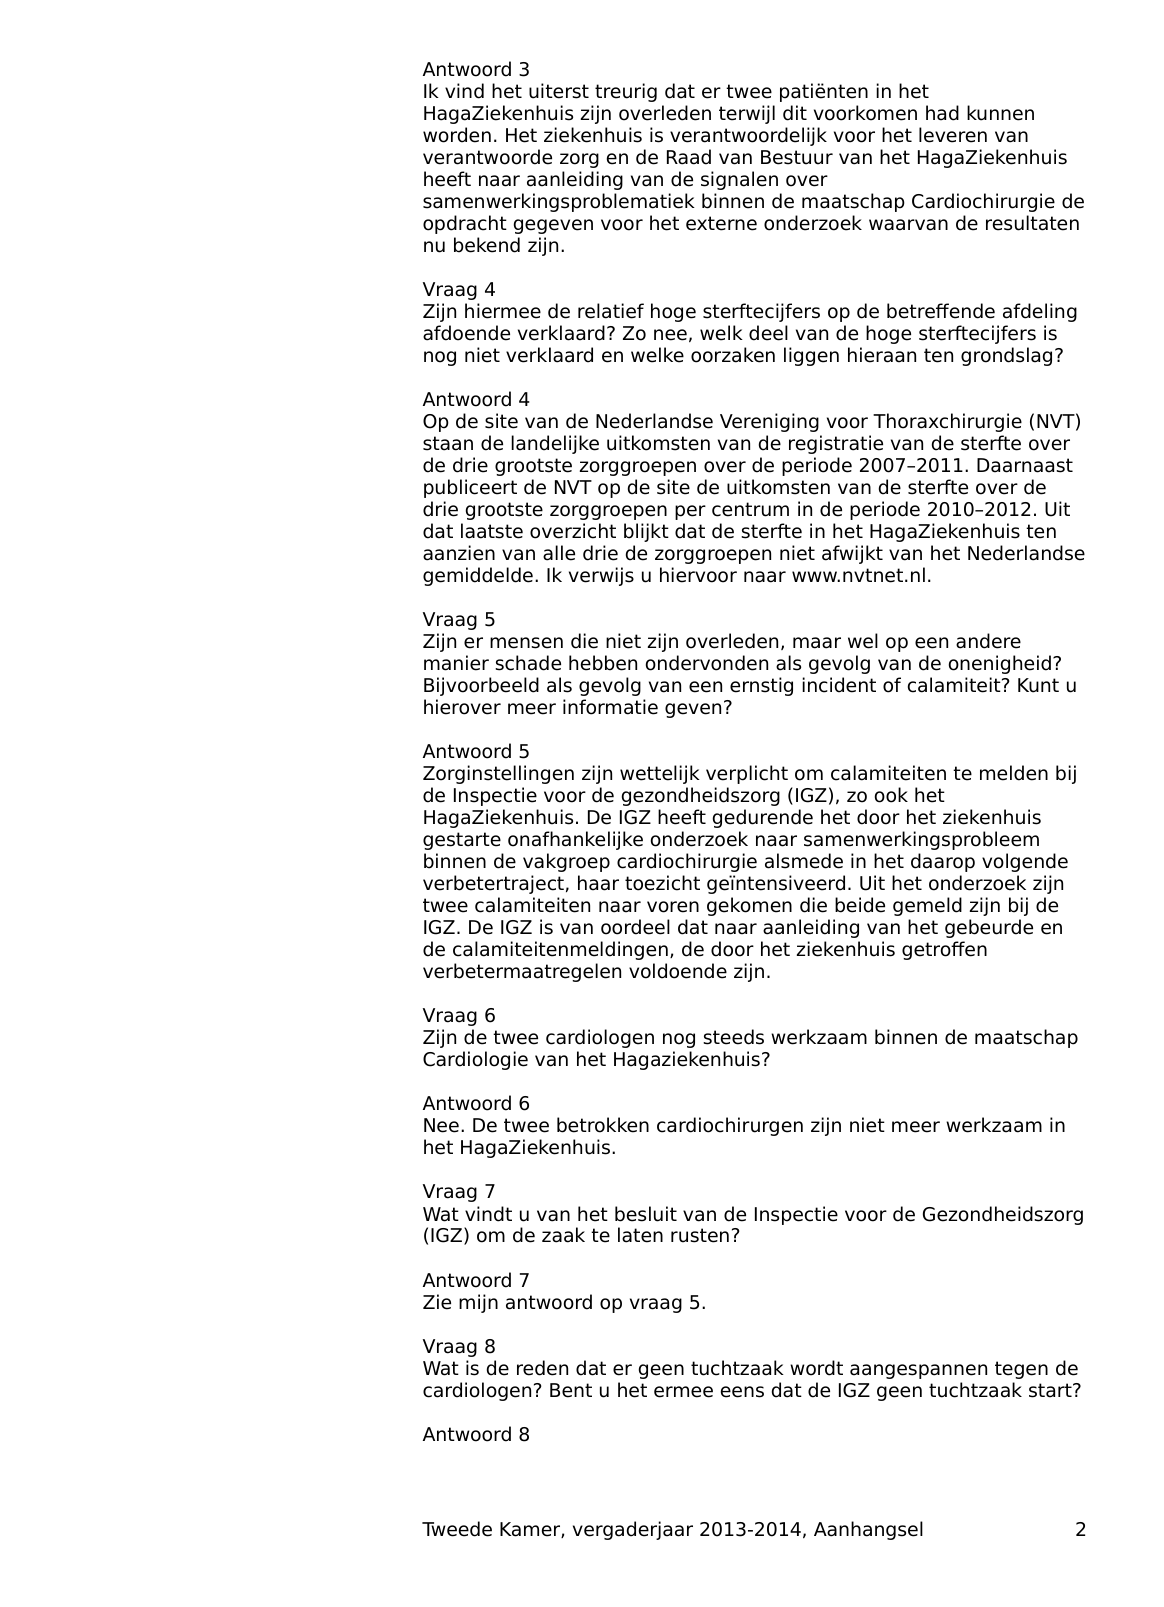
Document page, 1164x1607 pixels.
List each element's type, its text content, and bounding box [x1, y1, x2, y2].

text Antwoord 7 [422, 1269, 1087, 1292]
text Zijn de twee cardiologen nog steeds werkzaam binnen de maatschap Cardiologie van het Hagaziekenhuis? [422, 1027, 1087, 1071]
text Antwoord 3 [422, 59, 1087, 81]
text Vraag 7 [422, 1181, 1087, 1203]
text Vraag 8 [422, 1336, 1087, 1358]
text Nee. De twee betrokken cardiochirurgen zijn niet meer werkzaam in het HagaZiekenhuis. [422, 1115, 1087, 1159]
text Antwoord 8 [422, 1424, 1087, 1446]
text Zorginstellingen zijn wettelijk verplicht om calamiteiten te melden bij de Inspectie voor de gezondheidszorg (IGZ), zo ook het HagaZiekenhuis. De IGZ heeft gedurende het door het ziekenhuis gestarte onafhankelijke onderzoek naar samenwerkingsprobleem binnen de vakgroep cardiochirurgie alsmede in het daarop volgende verbetertraject, haar toezicht geïntensiveerd. Uit het onderzoek zijn twee calamiteiten naar voren gekomen die beide gemeld zijn bij de IGZ. De IGZ is van oordeel dat naar aanleiding van het gebeurde en de calamiteitenmeldingen, de door het ziekenhuis getroffen verbetermaatregelen voldoende zijn. [422, 763, 1087, 983]
text Op de site van de Nederlandse Vereniging voor Thoraxchirurgie (NVT) staan de landelijke uitkomsten van de registratie van de sterfte over de drie grootste zorggroepen over de periode 2007–2011. Daarnaast publiceert de NVT op de site de uitkomsten van de sterfte over de drie grootste zorggroepen per centrum in de periode 2010–2012. Uit dat laatste overzicht blijkt dat de sterfte in het HagaZiekenhuis ten aanzien van alle drie de zorggroepen niet afwijkt van het Nederlandse gemiddelde. Ik verwijs u hiervoor naar www.nvtnet.nl. [422, 411, 1087, 587]
text Vraag 6 [422, 1005, 1087, 1027]
text Vraag 5 [422, 609, 1087, 631]
text Wat vindt u van het besluit van de Inspectie voor de Gezondheidszorg (IGZ) om de zaak te laten rusten? [422, 1203, 1087, 1247]
text Zijn hiermee de relatief hoge sterftecijfers op de betreffende afdeling afdoende verklaard? Zo nee, welk deel van de hoge sterftecijfers is nog niet verklaard en welke oorzaken liggen hieraan ten grondslag? [422, 301, 1087, 367]
text Zijn er mensen die niet zijn overleden, maar wel op een andere manier schade hebben ondervonden als gevolg van de onenigheid? Bijvoorbeeld als gevolg van een ernstig incident of calamiteit? Kunt u hierover meer informatie geven? [422, 631, 1087, 719]
text Vraag 4 [422, 279, 1087, 301]
text Antwoord 6 [422, 1093, 1087, 1115]
text Wat is de reden dat er geen tuchtzaak wordt aangespannen tegen de cardiologen? Bent u het ermee eens dat de IGZ geen tuchtzaak start? [422, 1358, 1087, 1402]
text Antwoord 4 [422, 389, 1087, 411]
text Zie mijn antwoord op vraag 5. [422, 1292, 1087, 1313]
text Antwoord 5 [422, 741, 1087, 763]
text Ik vind het uiterst treurig dat er twee patiënten in het HagaZiekenhuis zijn overleden terwijl dit voorkomen had kunnen worden. Het ziekenhuis is verantwoordelijk voor het leveren van verantwoorde zorg en de Raad van Bestuur van het HagaZiekenhuis heeft naar aanleiding van de signalen over samenwerkingsproblematiek binnen de maatschap Cardiochirurgie de opdracht gegeven voor het externe onderzoek waarvan de resultaten nu bekend zijn. [422, 81, 1087, 257]
